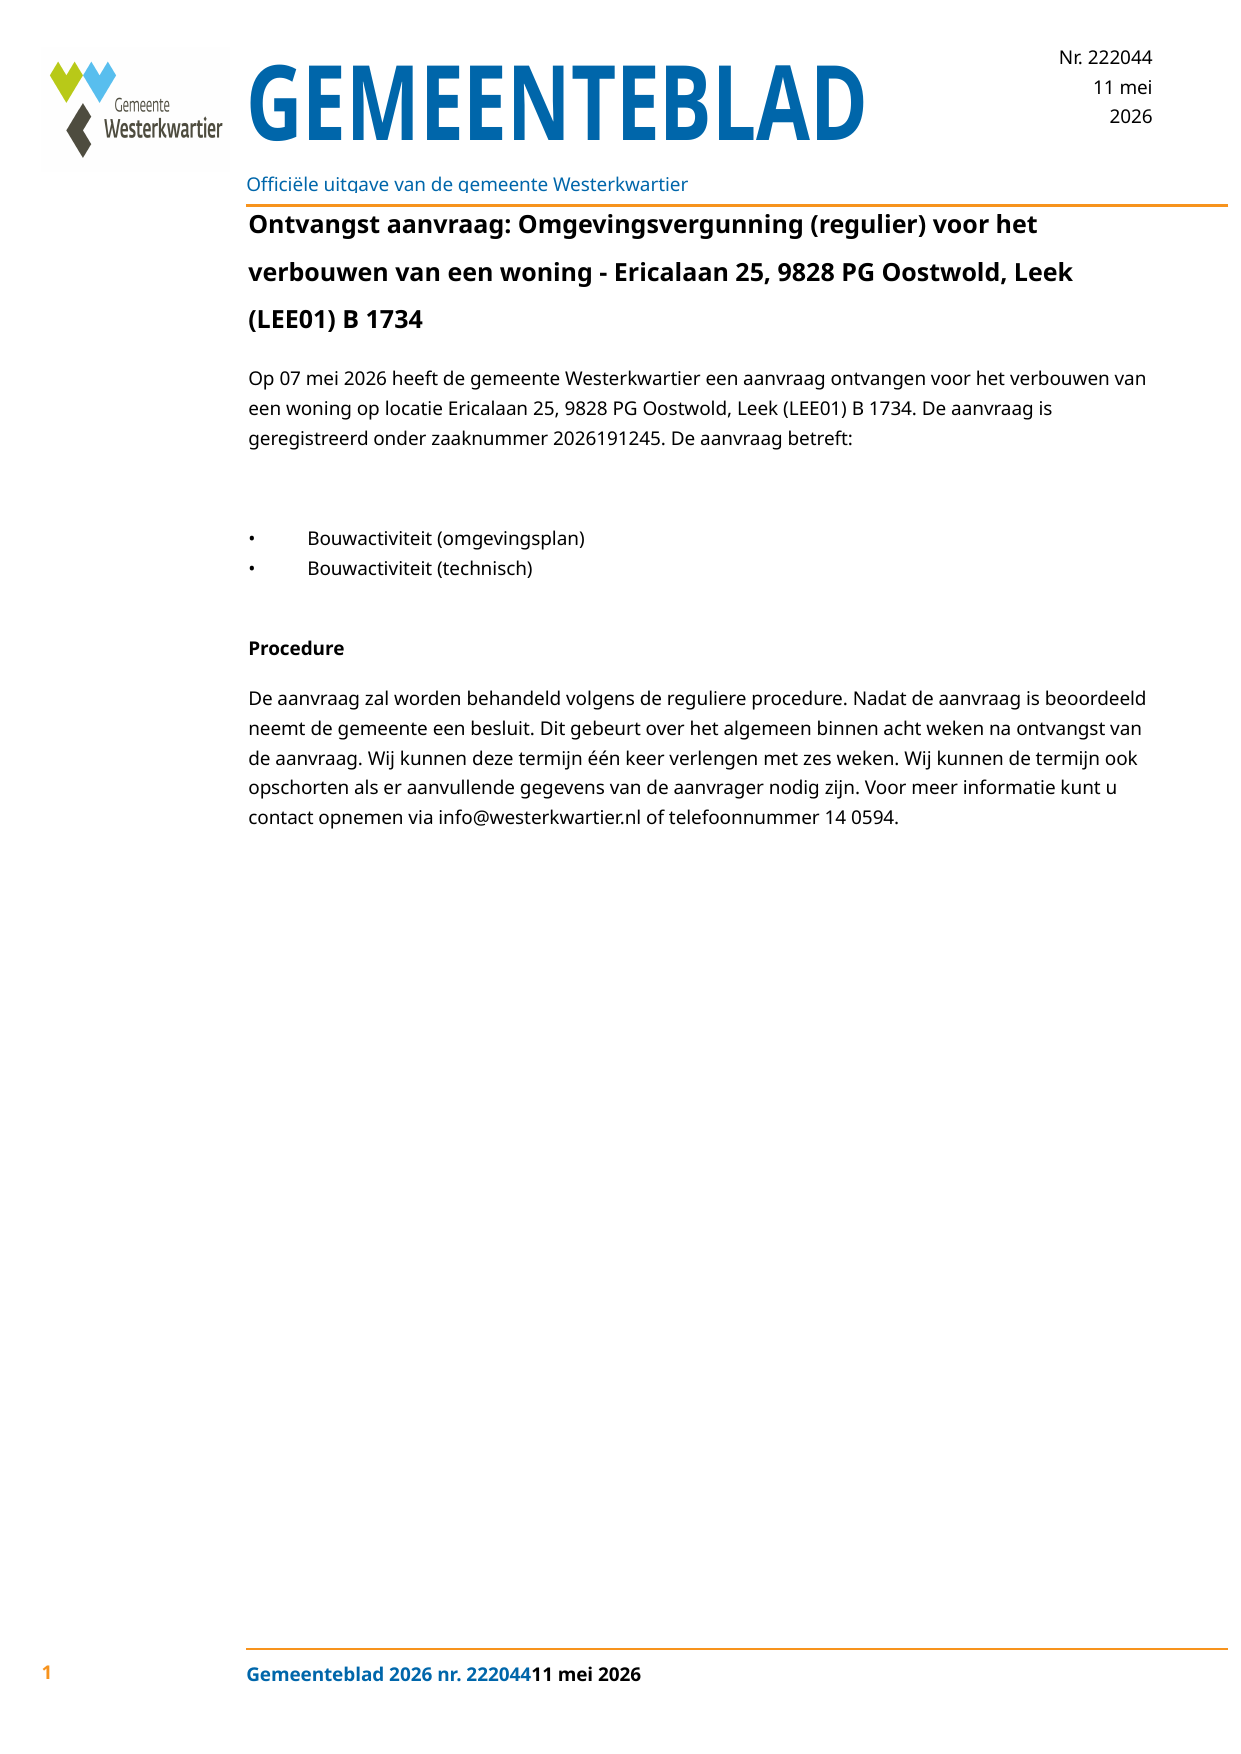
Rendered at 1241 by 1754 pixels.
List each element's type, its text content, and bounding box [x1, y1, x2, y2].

text De aanvraag zal worden behandeld volgens de reguliere procedure. Nadat de aanvraag is beoordeeld neemt de gemeente een besluit. Dit gebeurt over het algemeen binnen acht weken na ontvangst van de aanvraag. Wij kunnen deze termijn één keer verlengen met zes weken. Wij kunnen de termijn ook opschorten als er aanvullende gegevens van de aanvrager nodig zijn. Voor meer informatie kunt u contact opnemen via info@westerkwartier.nl of telefoonnummer 14 0594. [248, 686, 1152, 829]
list Bouwactiviteit (technisch) [248, 555, 1152, 581]
text Procedure [248, 635, 1152, 661]
text Op 07 mei 2026 heeft de gemeente Westerkwartier een aanvraag ontvangen voor het verbouwen van een woning op locatie Ericalaan 25, 9828 PG Oostwold, Leek (LEE01) B 1734. De aanvraag is geregistreerd onder zaaknummer 2026191245. De aanvraag betreft: [248, 366, 1152, 450]
picture [41, 47, 231, 172]
list Bouwactiviteit (omgevingsplan) [248, 526, 1152, 551]
text Ontvangst aanvraag: Omgevingsvergunning (regulier) voor het verbouwen van een woning - Ericalaan 25, 9828 PG Oostwold, Leek (LEE01) B 1734 [248, 207, 1152, 336]
